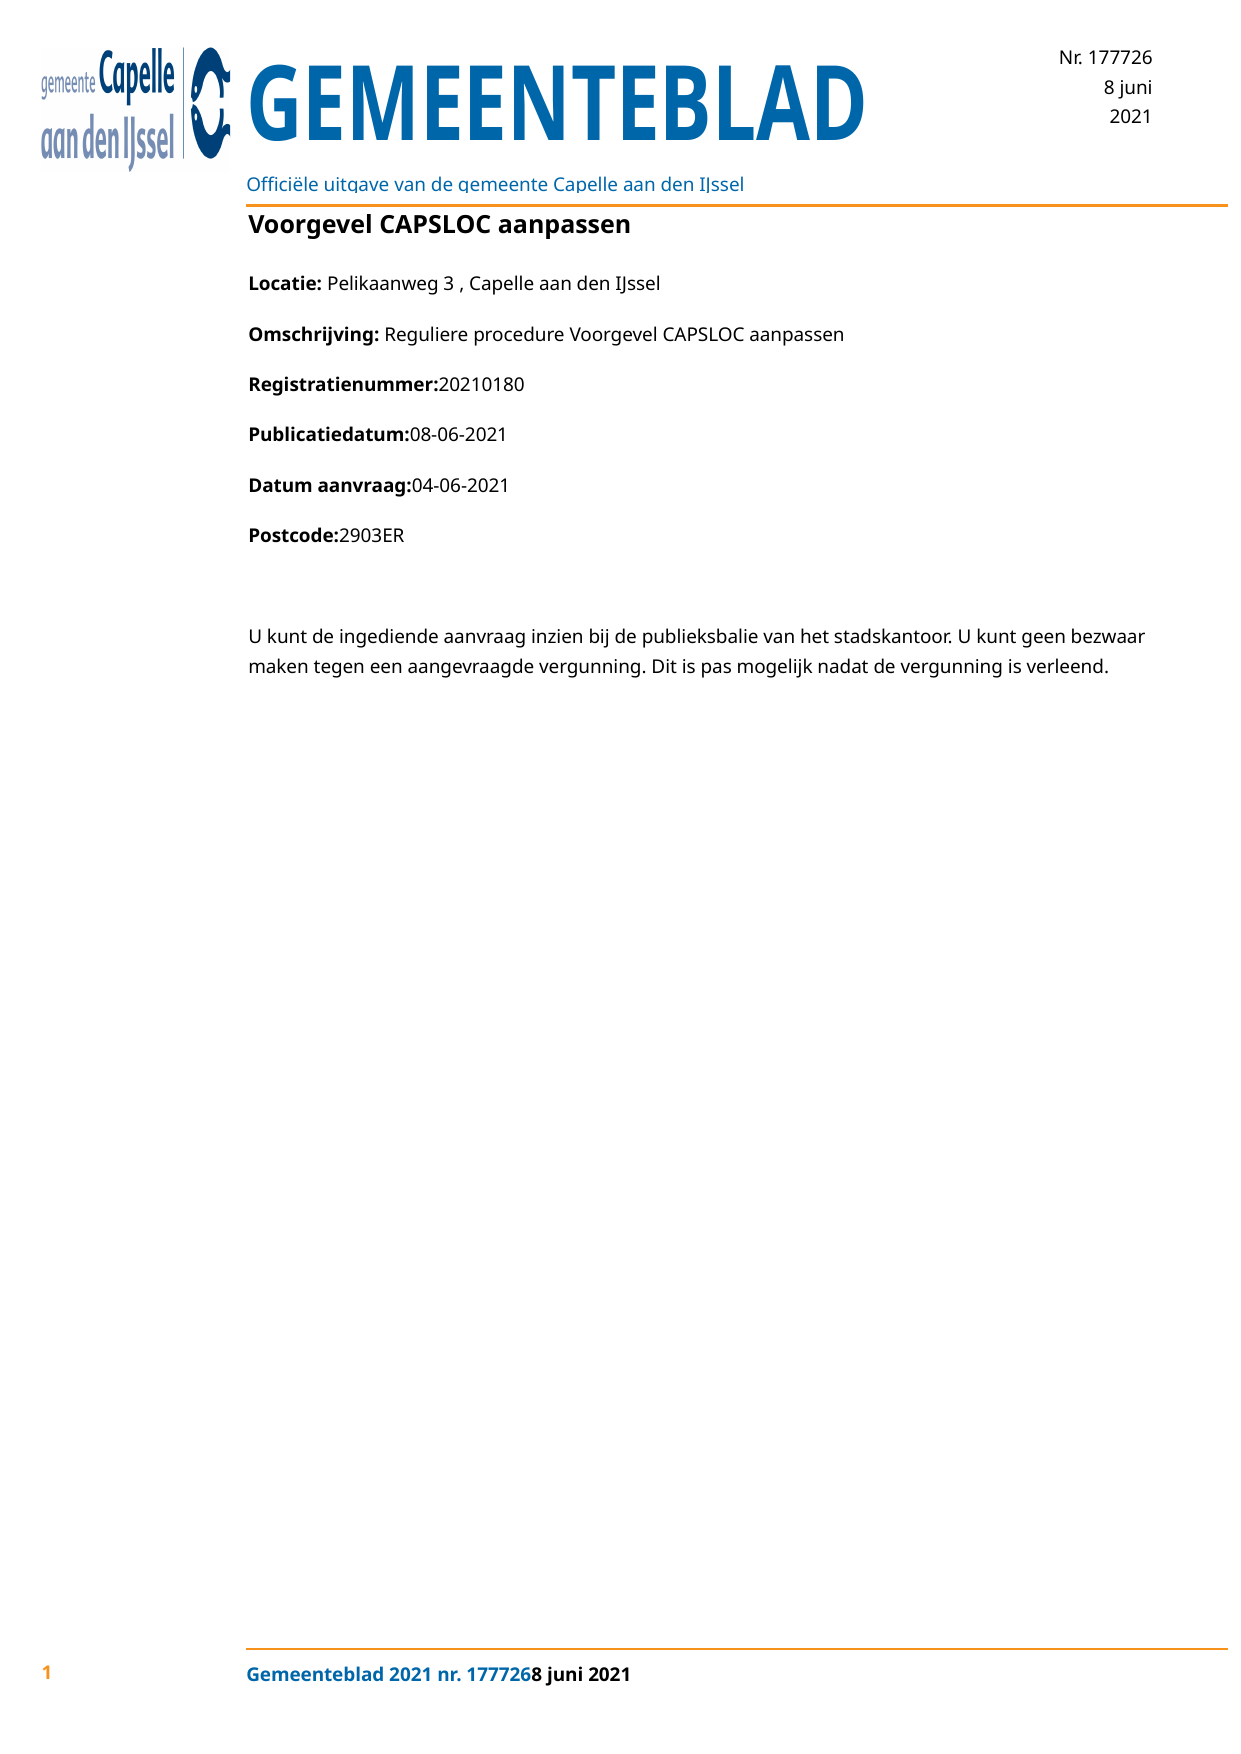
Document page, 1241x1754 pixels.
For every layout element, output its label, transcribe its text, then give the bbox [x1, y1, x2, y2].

text Registratienummer:20210180 [248, 371, 1152, 397]
picture [41, 47, 231, 172]
text Omschrijving: Reguliere procedure Voorgevel CAPSLOC aanpassen [248, 321, 1152, 346]
text Datum aanvraag:04-06-2021 [248, 472, 1152, 498]
text Locatie: Pelikaanweg 3 , Capelle aan den IJssel [248, 270, 1152, 296]
text Postcode:2903ER [248, 522, 1152, 548]
text Publicatiedatum:08-06-2021 [248, 422, 1152, 447]
text U kunt de ingediende aanvraag inzien bij de publieksbalie van het stadskantoor. U kunt geen bezwaar maken tegen een aangevraagde vergunning. Dit is pas mogelijk nadat de vergunning is verleend. [248, 623, 1152, 678]
text Voorgevel CAPSLOC aanpassen [248, 207, 1152, 241]
